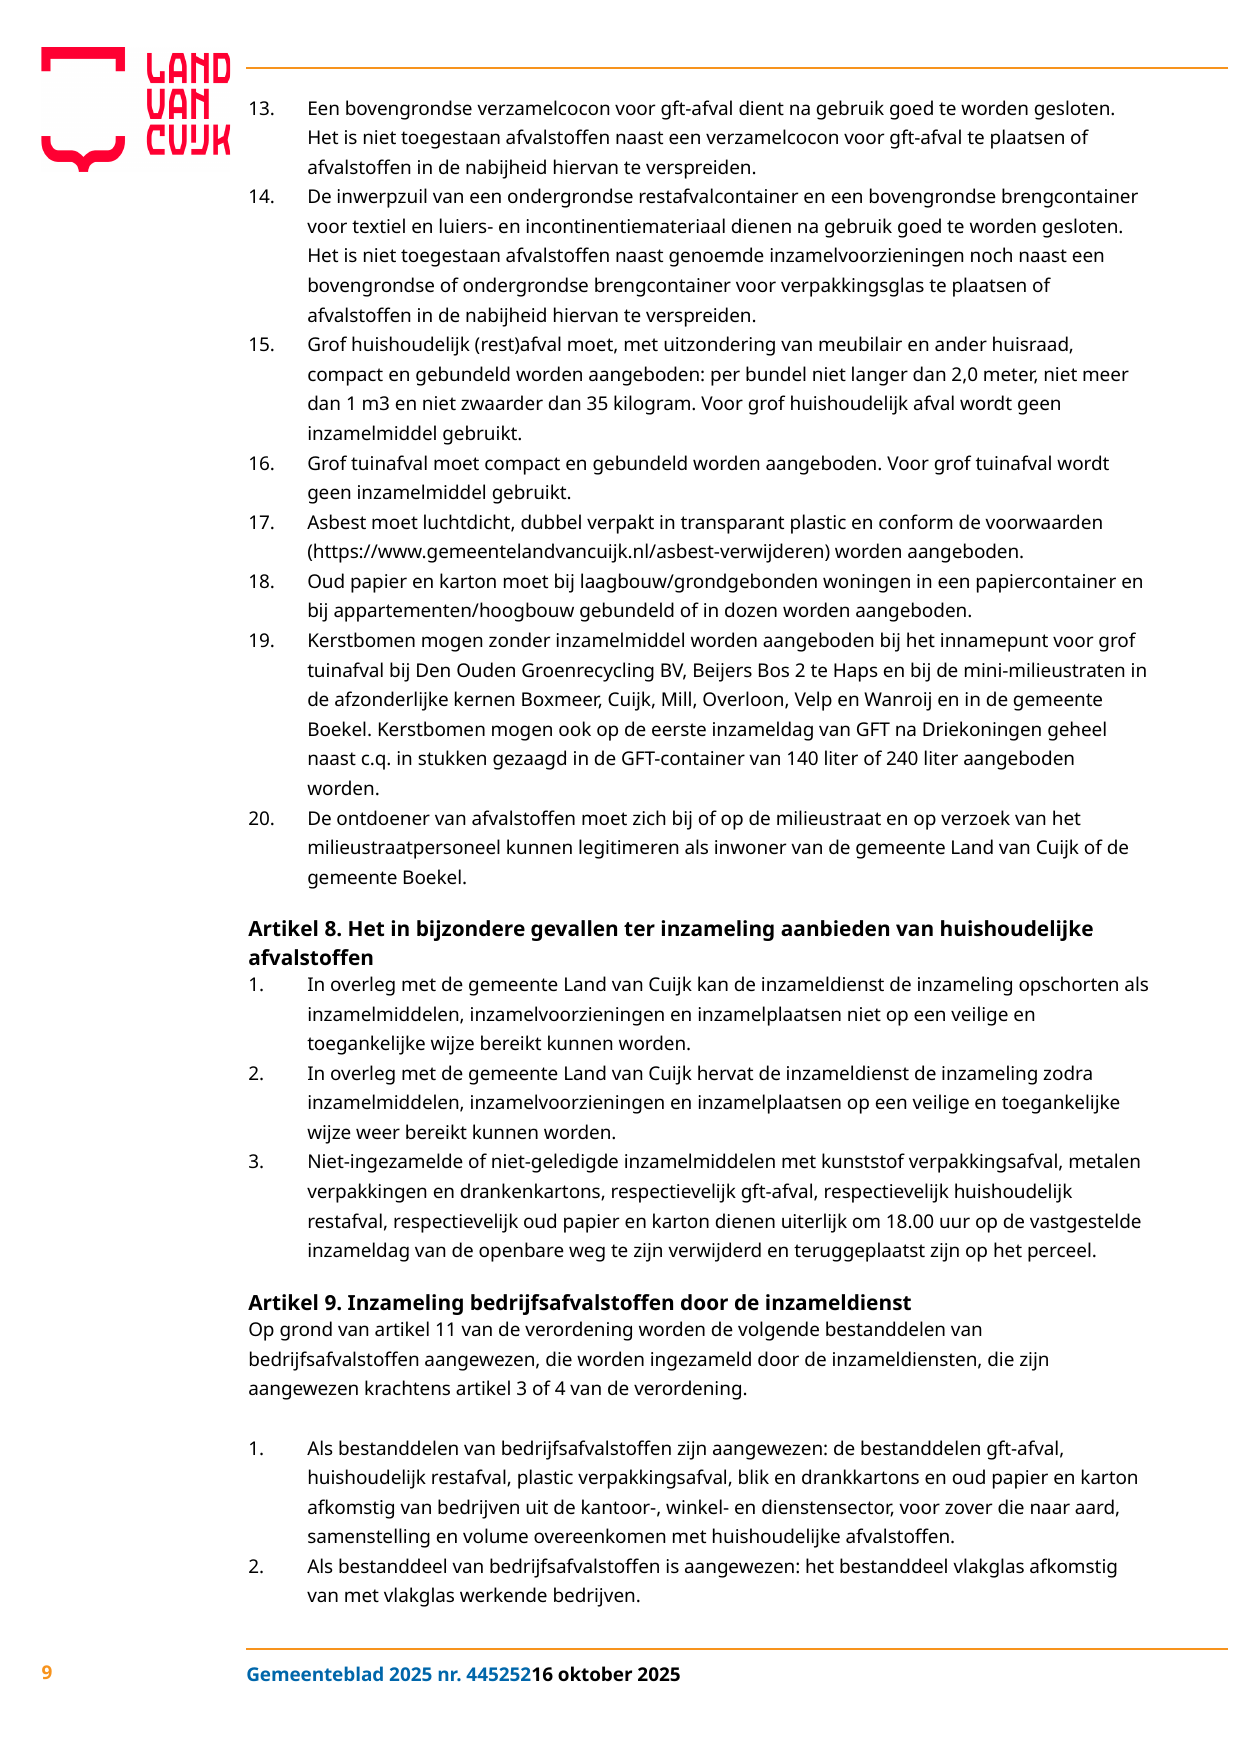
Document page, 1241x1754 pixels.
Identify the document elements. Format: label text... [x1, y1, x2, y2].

list De ontdoener van afvalstoffen moet zich bij of op de milieustraat en op verzoek van het milieustraatpersoneel kunnen legitimeren als inwoner van de gemeente Land van Cuijk of de gemeente Boekel. [248, 805, 1152, 890]
list In overleg met de gemeente Land van Cuijk hervat de inzameldienst de inzameling zodra inzamelmiddelen, inzamelvoorzieningen en inzamelplaatsen op een veilige en toegankelijke wijze weer bereikt kunnen worden. [248, 1060, 1152, 1145]
list Een bovengrondse verzamelcocon voor gft-afval dient na gebruik goed te worden gesloten. Het is niet toegestaan afvalstoffen naast een verzamelcocon voor gft-afval te plaatsen of afvalstoffen in de nabijheid hiervan te verspreiden. [248, 95, 1152, 180]
picture [41, 47, 231, 172]
list Kerstbomen mogen zonder inzamelmiddel worden aangeboden bij het innamepunt voor grof tuinafval bij Den Ouden Groenrecycling BV, Beijers Bos 2 te Haps en bij de mini-milieustraten in de afzonderlijke kernen Boxmeer, Cuijk, Mill, Overloon, Velp en Wanroij en in de gemeente Boekel. Kerstbomen mogen ook op de eerste inzameldag van GFT na Driekoningen geheel naast c.q. in stukken gezaagd in de GFT-container van 140 liter of 240 liter aangeboden worden. [248, 627, 1152, 801]
text Op grond van artikel 11 van de verordening worden de volgende bestanddelen van bedrijfsafvalstoffen aangewezen, die worden ingezameld door de inzameldiensten, die zijn aangewezen krachtens artikel 3 of 4 van de verordening. [248, 1316, 1152, 1401]
list De inwerpzuil van een ondergrondse restafvalcontainer en een bovengrondse brengcontainer voor textiel en luiers- en incontinentiemateriaal dienen na gebruik goed te worden gesloten. Het is niet toegestaan afvalstoffen naast genoemde inzamelvoorzieningen noch naast een bovengrondse of ondergrondse brengcontainer voor verpakkingsglas te plaatsen of afvalstoffen in de nabijheid hiervan te verspreiden. [248, 183, 1152, 328]
list Als bestanddeel van bedrijfsafvalstoffen is aangewezen: het bestanddeel vlakglas afkomstig van met vlakglas werkende bedrijven. [248, 1553, 1152, 1608]
text Artikel 9. Inzameling bedrijfsafvalstoffen door de inzameldienst [248, 1288, 1152, 1316]
list Niet-ingezamelde of niet-geledigde inzamelmiddelen met kunststof verpakkingsafval, metalen verpakkingen en drankenkartons, respectievelijk gft-afval, respectievelijk huishoudelijk restafval, respectievelijk oud papier en karton dienen uiterlijk om 18.00 uur op de vastgestelde inzameldag van de openbare weg te zijn verwijderd en teruggeplaatst zijn op het perceel. [248, 1149, 1152, 1263]
list Als bestanddelen van bedrijfsafvalstoffen zijn aangewezen: de bestanddelen gft-afval, huishoudelijk restafval, plastic verpakkingsafval, blik en drankkartons en oud papier en karton afkomstig van bedrijven uit de kantoor-, winkel- en dienstensector, voor zover die naar aard, samenstelling en volume overeenkomen met huishoudelijke afvalstoffen. [248, 1435, 1152, 1549]
list Asbest moet luchtdicht, dubbel verpakt in transparant plastic en conform de voorwaarden (https://www.gemeentelandvancuijk.nl/asbest-verwijderen) worden aangeboden. [248, 509, 1152, 564]
list Oud papier en karton moet bij laagbouw/grondgebonden woningen in een papiercontainer en bij appartementen/hoogbouw gebundeld of in dozen worden aangeboden. [248, 568, 1152, 623]
list Grof huishoudelijk (rest)afval moet, met uitzondering van meubilair en ander huisraad, compact en gebundeld worden aangeboden: per bundel niet langer dan 2,0 meter, niet meer dan 1 m3 en niet zwaarder dan 35 kilogram. Voor grof huishoudelijk afval wordt geen inzamelmiddel gebruikt. [248, 331, 1152, 446]
list In overleg met de gemeente Land van Cuijk kan de inzameldienst de inzameling opschorten als inzamelmiddelen, inzamelvoorzieningen en inzamelplaatsen niet op een veilige en toegankelijke wijze bereikt kunnen worden. [248, 971, 1152, 1056]
text Artikel 8. Het in bijzondere gevallen ter inzameling aanbieden van huishoudelijke afvalstoffen [248, 914, 1152, 971]
list Grof tuinafval moet compact en gebundeld worden aangeboden. Voor grof tuinafval wordt geen inzamelmiddel gebruikt. [248, 450, 1152, 505]
